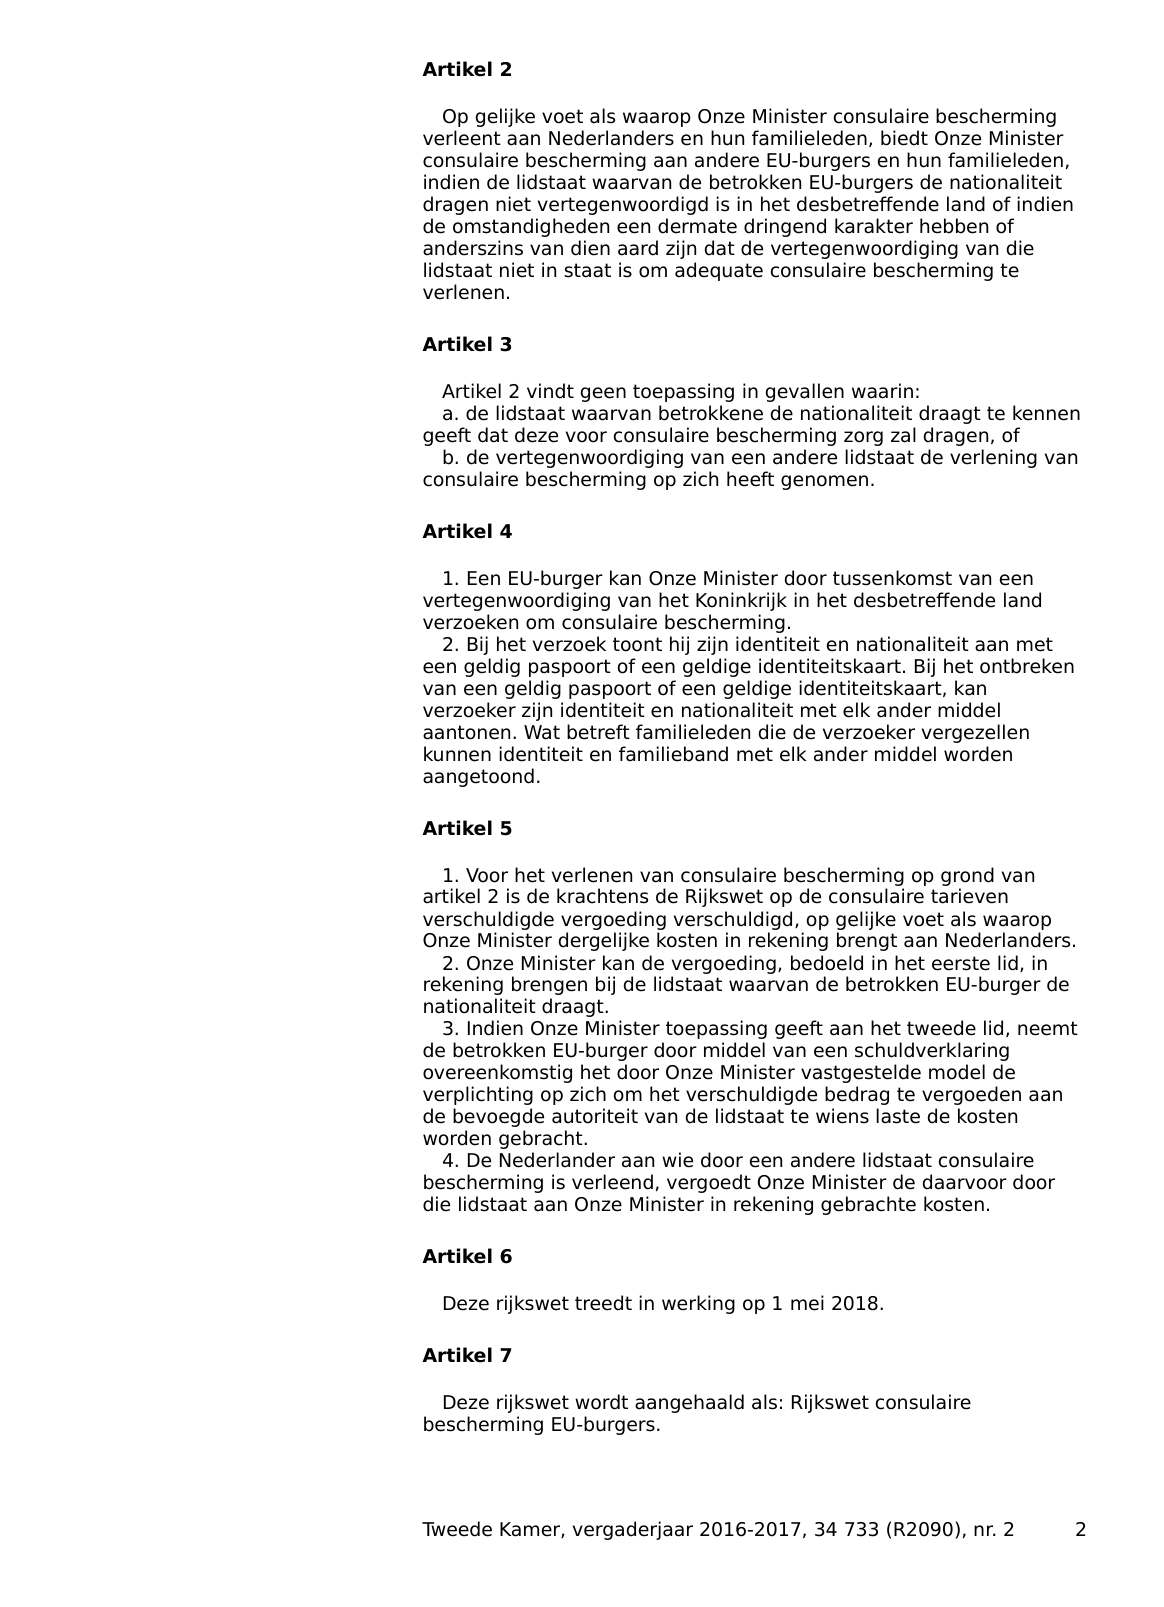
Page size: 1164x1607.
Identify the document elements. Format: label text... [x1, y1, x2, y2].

text 2. Onze Minister kan de vergoeding, bedoeld in het eerste lid, in rekening brengen bij de lidstaat waarvan de betrokken EU-burger de nationaliteit draagt. [422, 952, 1087, 1018]
subtitle Artikel 7 [422, 1345, 1087, 1367]
text Deze rijkswet wordt aangehaald als: Rijkswet consulaire bescherming EU-burgers. [422, 1392, 1087, 1436]
text 2. Bij het verzoek toont hij zijn identiteit en nationaliteit aan met een geldig paspoort of een geldige identiteitskaart. Bij het ontbreken van een geldig paspoort of een geldige identiteitskaart, kan verzoeker zijn identiteit en nationaliteit met elk ander middel aantonen. Wat betreft familieleden die de verzoeker vergezellen kunnen identiteit en familieband met elk ander middel worden aangetoond. [422, 634, 1087, 787]
subtitle Artikel 2 [422, 59, 1087, 81]
text Deze rijkswet treedt in werking op 1 mei 2018. [422, 1293, 1087, 1315]
text Artikel 2 vindt geen toepassing in gevallen waarin: [422, 381, 1087, 403]
subtitle Artikel 6 [422, 1246, 1087, 1268]
text Op gelijke voet als waarop Onze Minister consulaire bescherming verleent aan Nederlanders en hun familieleden, biedt Onze Minister consulaire bescherming aan andere EU-burgers en hun familieleden, indien de lidstaat waarvan de betrokken EU-burgers de nationaliteit dragen niet vertegenwoordigd is in het desbetreffende land of indien de omstandigheden een dermate dringend karakter hebben of anderszins van dien aard zijn dat de vertegenwoordiging van die lidstaat niet in staat is om adequate consulaire bescherming te verlenen. [422, 106, 1087, 304]
text 3. Indien Onze Minister toepassing geeft aan het tweede lid, neemt de betrokken EU-burger door middel van een schuldverklaring overeenkomstig het door Onze Minister vastgestelde model de verplichting op zich om het verschuldigde bedrag te vergoeden aan de bevoegde autoriteit van de lidstaat te wiens laste de kosten worden gebracht. [422, 1018, 1087, 1150]
subtitle Artikel 3 [422, 334, 1087, 356]
subtitle Artikel 4 [422, 521, 1087, 543]
text 1. Voor het verlenen van consulaire bescherming op grond van artikel 2 is de krachtens de Rijkswet op de consulaire tarieven verschuldigde vergoeding verschuldigd, op gelijke voet als waarop Onze Minister dergelijke kosten in rekening brengt aan Nederlanders. [422, 864, 1087, 952]
text a. de lidstaat waarvan betrokkene de nationaliteit draagt te kennen geeft dat deze voor consulaire bescherming zorg zal dragen, of [422, 403, 1087, 447]
subtitle Artikel 5 [422, 817, 1087, 839]
text 4. De Nederlander aan wie door een andere lidstaat consulaire bescherming is verleend, vergoedt Onze Minister de daarvoor door die lidstaat aan Onze Minister in rekening gebrachte kosten. [422, 1150, 1087, 1216]
text 1. Een EU-burger kan Onze Minister door tussenkomst van een vertegenwoordiging van het Koninkrijk in het desbetreffende land verzoeken om consulaire bescherming. [422, 568, 1087, 634]
text b. de vertegenwoordiging van een andere lidstaat de verlening van consulaire bescherming op zich heeft genomen. [422, 447, 1087, 491]
